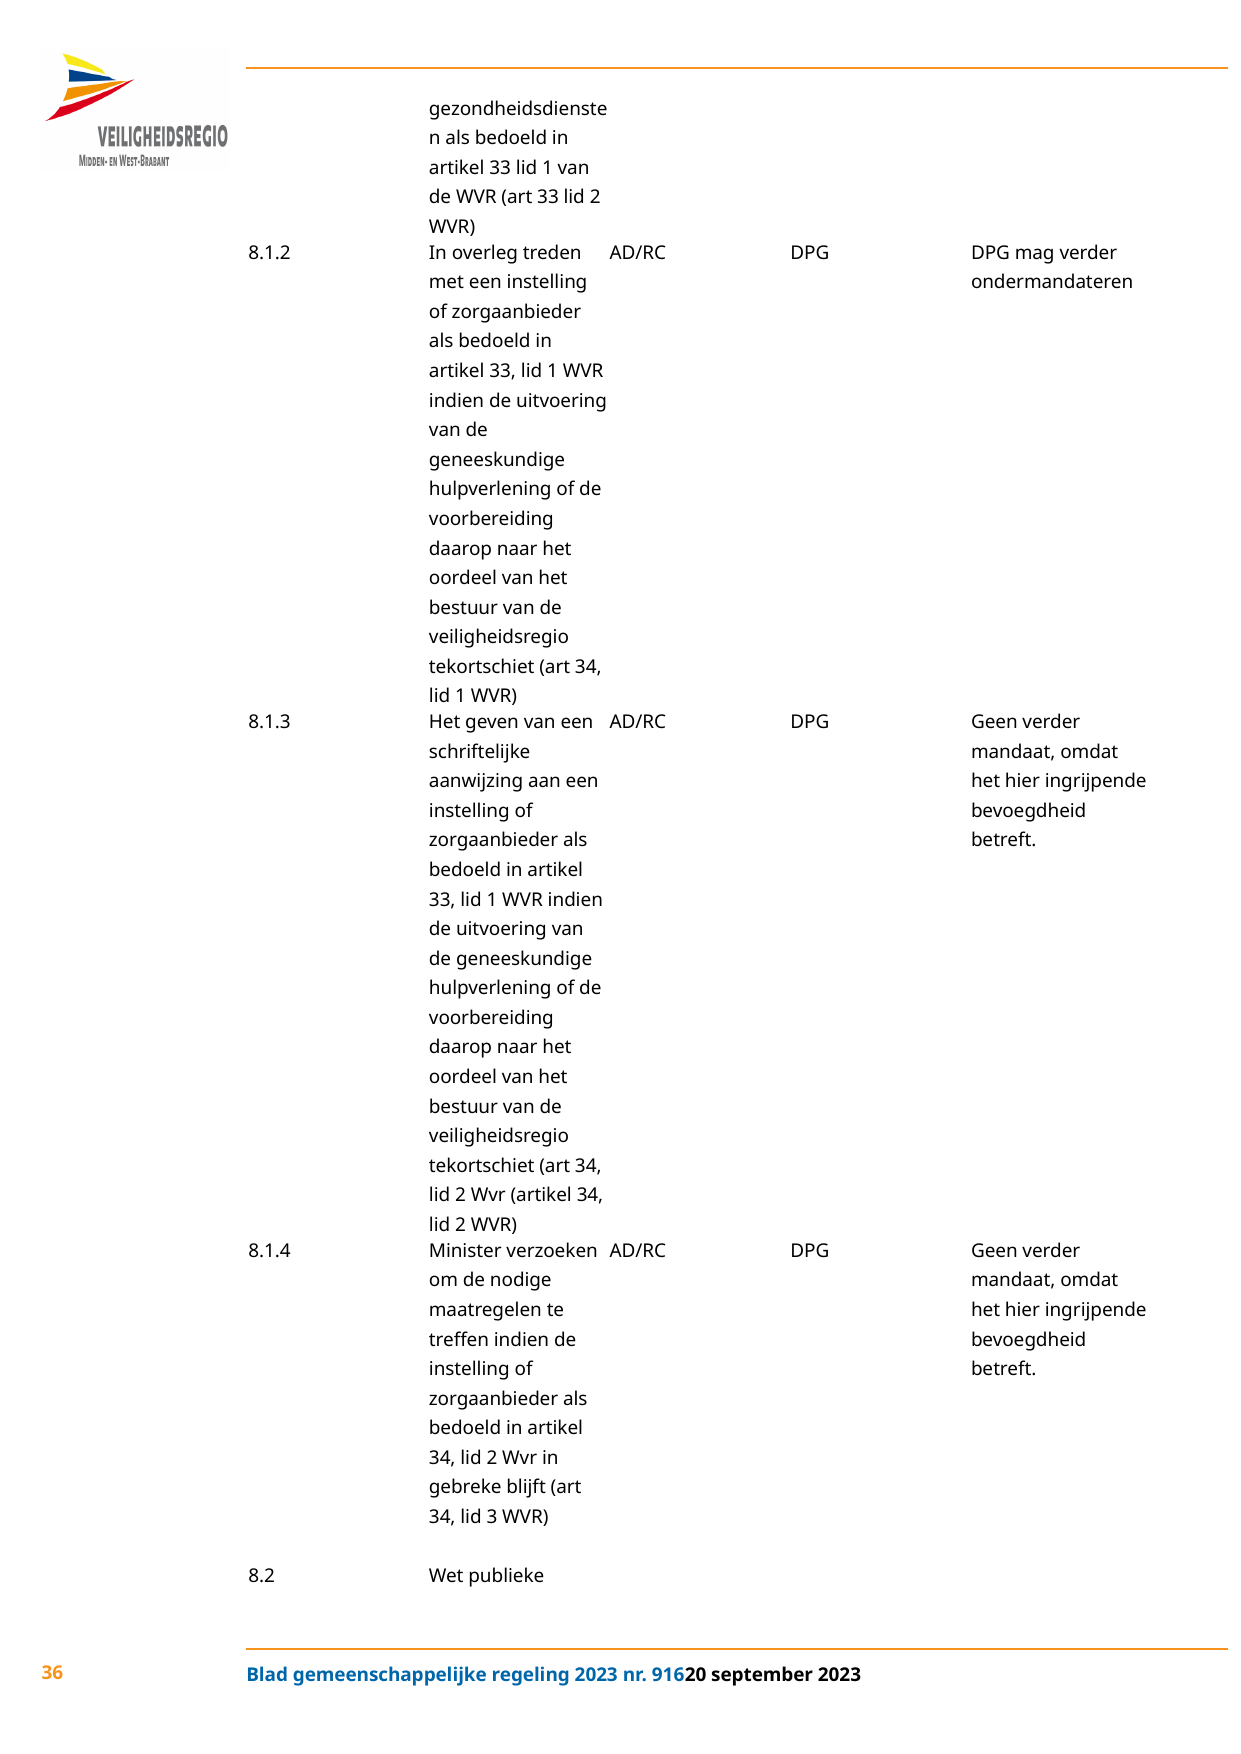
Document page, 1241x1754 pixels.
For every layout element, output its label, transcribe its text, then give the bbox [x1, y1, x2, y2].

table_cell Geen verder mandaat, omdat het hier ingrijpende bevoegdheid betreft. [971, 708, 1152, 1237]
table_cell AD/RC [609, 708, 790, 1237]
table_header [971, 1562, 1152, 1588]
table_cell AD/RC [609, 1237, 790, 1529]
table_cell [971, 95, 1152, 239]
table_cell [248, 95, 429, 239]
table_cell [790, 95, 971, 239]
table_header Wet publieke [429, 1562, 609, 1588]
table_header [609, 1562, 790, 1588]
table_cell DPG [790, 708, 971, 1237]
table_cell 8.1.3 [248, 708, 429, 1237]
table_cell Het geven van een schriftelijke aanwijzing aan een instelling of zorgaanbieder als bedoeld in artikel 33, lid 1 WVR indien de uitvoering van de geneeskundige hulpverlening of de voorbereiding daarop naar het oordeel van het bestuur van de veiligheidsregio tekortschiet (art 34, lid 2 Wvr (artikel 34, lid 2 WVR) [429, 708, 609, 1237]
table_cell AD/RC [609, 239, 790, 708]
table_cell DPG [790, 239, 971, 708]
table_cell Minister verzoeken om de nodige maatregelen te treffen indien de instelling of zorgaanbieder als bedoeld in artikel 34, lid 2 Wvr in gebreke blijft (art 34, lid 3 WVR) [429, 1237, 609, 1529]
table_cell Geen verder mandaat, omdat het hier ingrijpende bevoegdheid betreft. [971, 1237, 1152, 1529]
table_cell 8.1.4 [248, 1237, 429, 1529]
table_cell In overleg treden met een instelling of zorgaanbieder als bedoeld in artikel 33, lid 1 WVR indien de uitvoering van de geneeskundige hulpverlening of de voorbereiding daarop naar het oordeel van het bestuur van de veiligheidsregio tekortschiet (art 34, lid 1 WVR) [429, 239, 609, 708]
table_header [790, 1562, 971, 1588]
table_cell 8.1.2 [248, 239, 429, 708]
table_cell DPG [790, 1237, 971, 1529]
picture [41, 47, 231, 172]
table_cell gezondheidsdiensten als bedoeld in artikel 33 lid 1 van de WVR (art 33 lid 2 WVR) [429, 95, 609, 239]
table_cell [609, 95, 790, 239]
table_cell DPG mag verder ondermandateren [971, 239, 1152, 708]
table_header 8.2 [248, 1562, 429, 1588]
